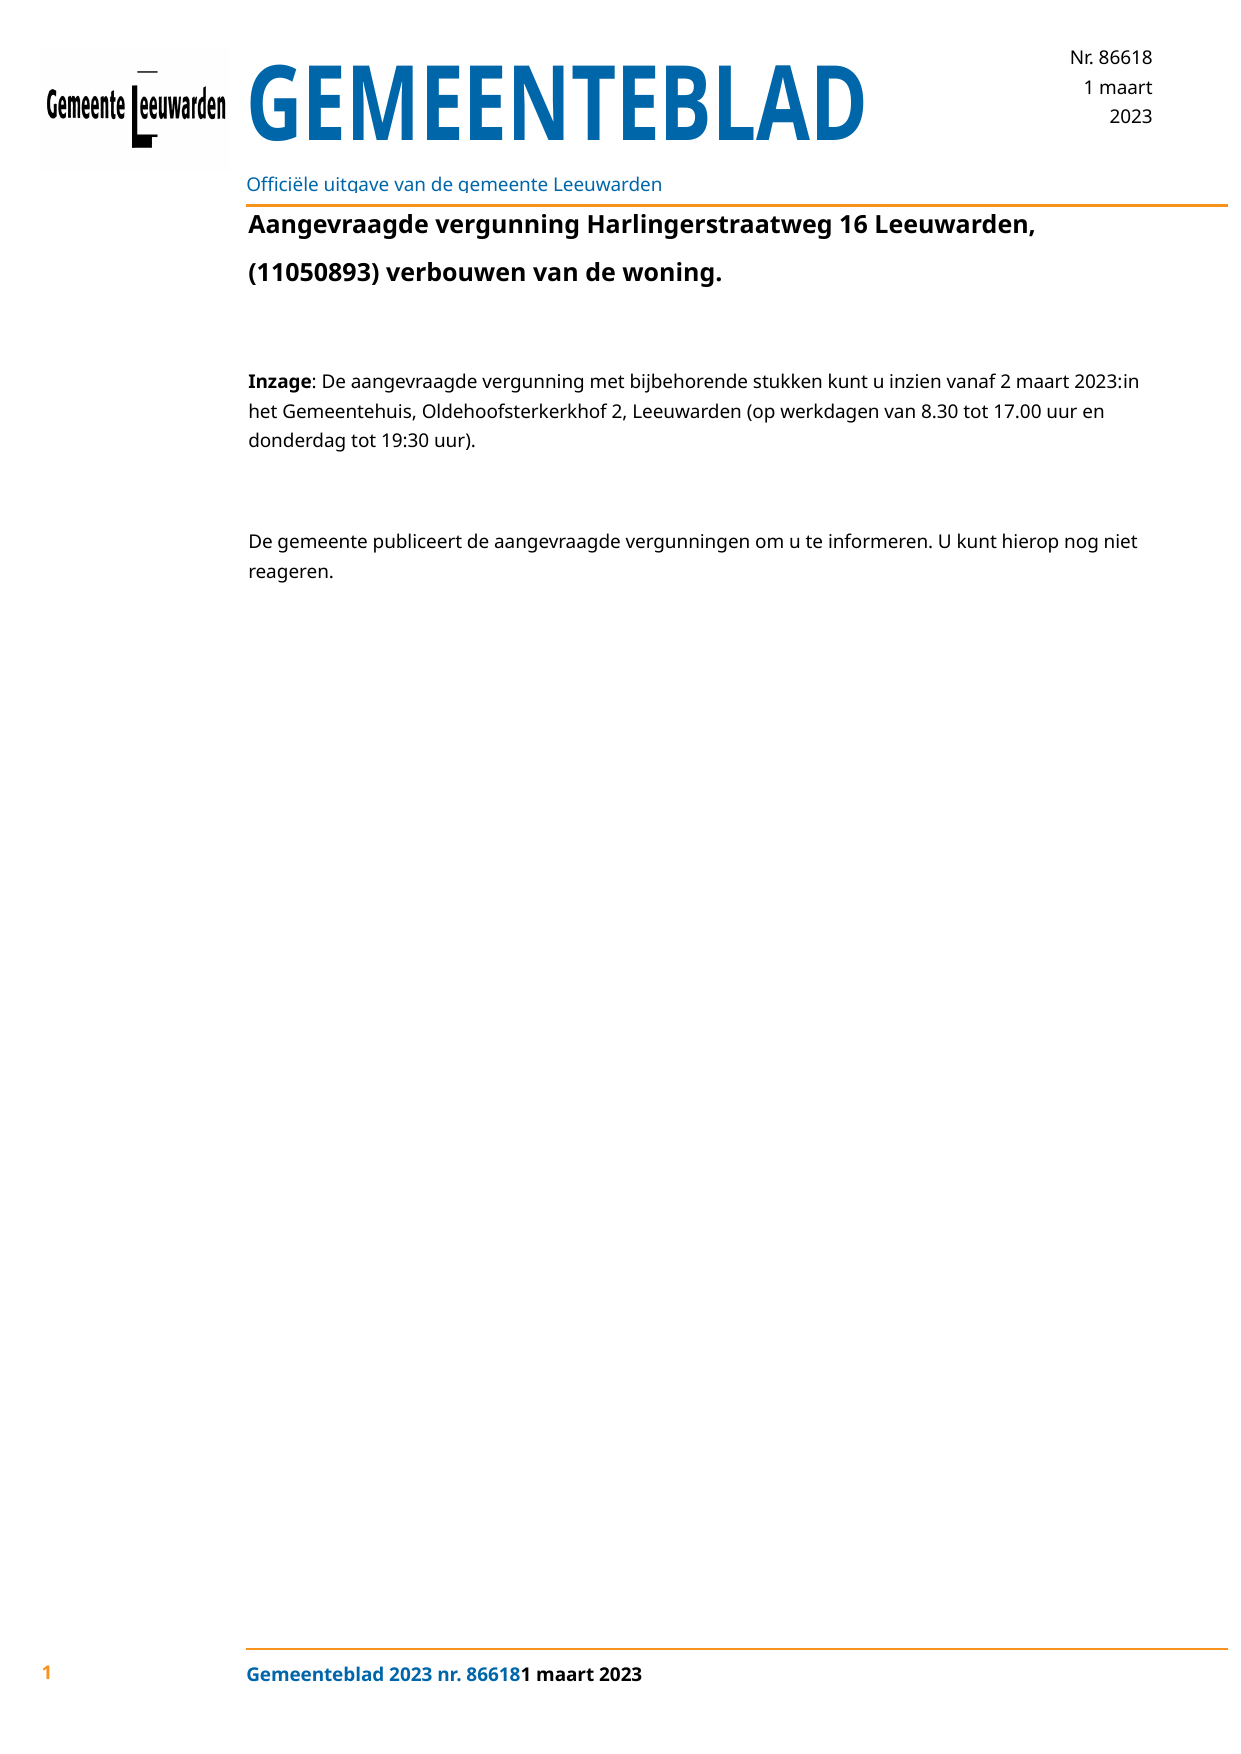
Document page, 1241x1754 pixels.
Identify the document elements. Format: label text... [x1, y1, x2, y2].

text Inzage: De aangevraagde vergunning met bijbehorende stukken kunt u inzien vanaf 2 maart 2023:in het Gemeentehuis, Oldehoofsterkerkhof 2, Leeuwarden (op werkdagen van 8.30 tot 17.00 uur en donderdag tot 19:30 uur). [248, 368, 1152, 453]
text Aangevraagde vergunning Harlingerstraatweg 16 Leeuwarden, (11050893) verbouwen van de woning. [248, 207, 1152, 288]
text De gemeente publiceert de aangevraagde vergunningen om u te informeren. U kunt hierop nog niet reageren. [248, 528, 1152, 584]
picture [41, 47, 231, 172]
